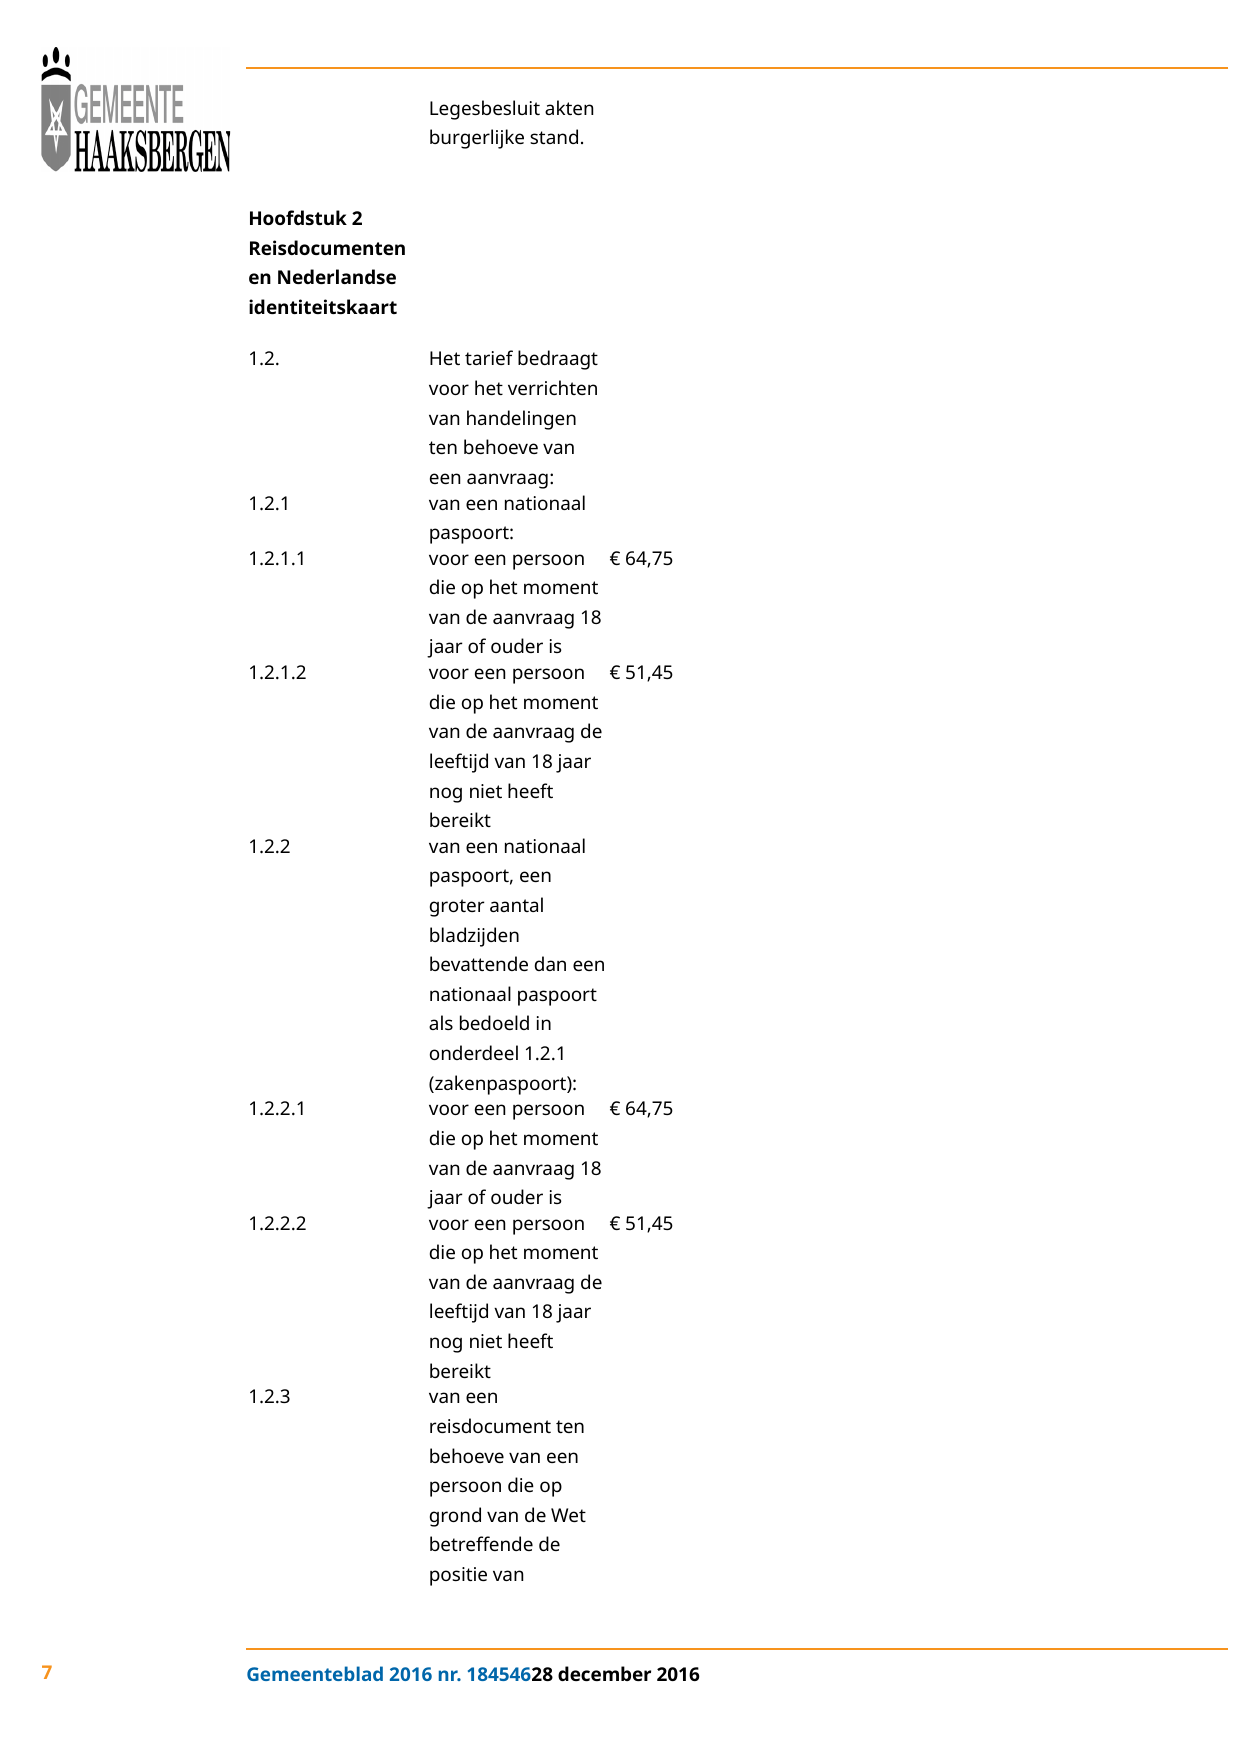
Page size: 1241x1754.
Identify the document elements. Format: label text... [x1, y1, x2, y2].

table_cell [429, 176, 609, 320]
table_cell [609, 490, 790, 545]
table_cell [429, 320, 609, 346]
table_cell 1.2.1 [248, 490, 429, 545]
table_cell van een nationaal paspoort, een groter aantal bladzijden bevattende dan een nationaal paspoort als bedoeld in onderdeel 1.2.1 (zakenpaspoort): [429, 833, 609, 1096]
table_cell 1.2.2.1 [248, 1096, 429, 1210]
picture [41, 47, 231, 172]
table_cell [609, 95, 790, 150]
table_cell Het tarief bedraagt voor het verrichten van handelingen ten behoeve van een aanvraag: [429, 346, 609, 490]
table_cell € 51,45 [609, 1210, 790, 1384]
table_cell voor een persoon die op het moment van de aanvraag 18 jaar of ouder is [429, 545, 609, 659]
table_cell [971, 150, 1152, 176]
table_cell [609, 150, 790, 176]
table_cell [248, 320, 429, 346]
table_cell voor een persoon die op het moment van de aanvraag 18 jaar of ouder is [429, 1096, 609, 1210]
table_cell 1.2.2 [248, 833, 429, 1096]
table_cell [609, 320, 790, 346]
table_cell [429, 150, 609, 176]
table_cell 1.2.3 [248, 1384, 429, 1587]
table_cell [248, 95, 429, 150]
table_cell [790, 150, 971, 176]
table_cell € 64,75 [609, 1096, 790, 1210]
table_cell 1.2.1.2 [248, 660, 429, 833]
table_cell [609, 346, 790, 490]
table_cell 1.2. [248, 346, 429, 490]
table_cell Hoofdstuk 2 Reisdocumenten en Nederlandse identiteitskaart [248, 176, 429, 320]
table_cell € 64,75 [609, 545, 790, 659]
table_cell 1.2.1.1 [248, 545, 429, 659]
table_cell voor een persoon die op het moment van de aanvraag de leeftijd van 18 jaar nog niet heeft bereikt [429, 1210, 609, 1384]
table_cell van een reisdocument ten behoeve van een persoon die op grond van de Wet betreffende de positie van [429, 1384, 609, 1587]
table_cell 1.2.2.2 [248, 1210, 429, 1384]
table_cell [609, 1384, 790, 1587]
table_cell voor een persoon die op het moment van de aanvraag de leeftijd van 18 jaar nog niet heeft bereikt [429, 660, 609, 833]
table_cell [609, 833, 790, 1096]
table_cell € 51,45 [609, 660, 790, 833]
table_cell [248, 150, 429, 176]
table_cell Legesbesluit akten burgerlijke stand. [429, 95, 609, 150]
table_cell van een nationaal paspoort: [429, 490, 609, 545]
